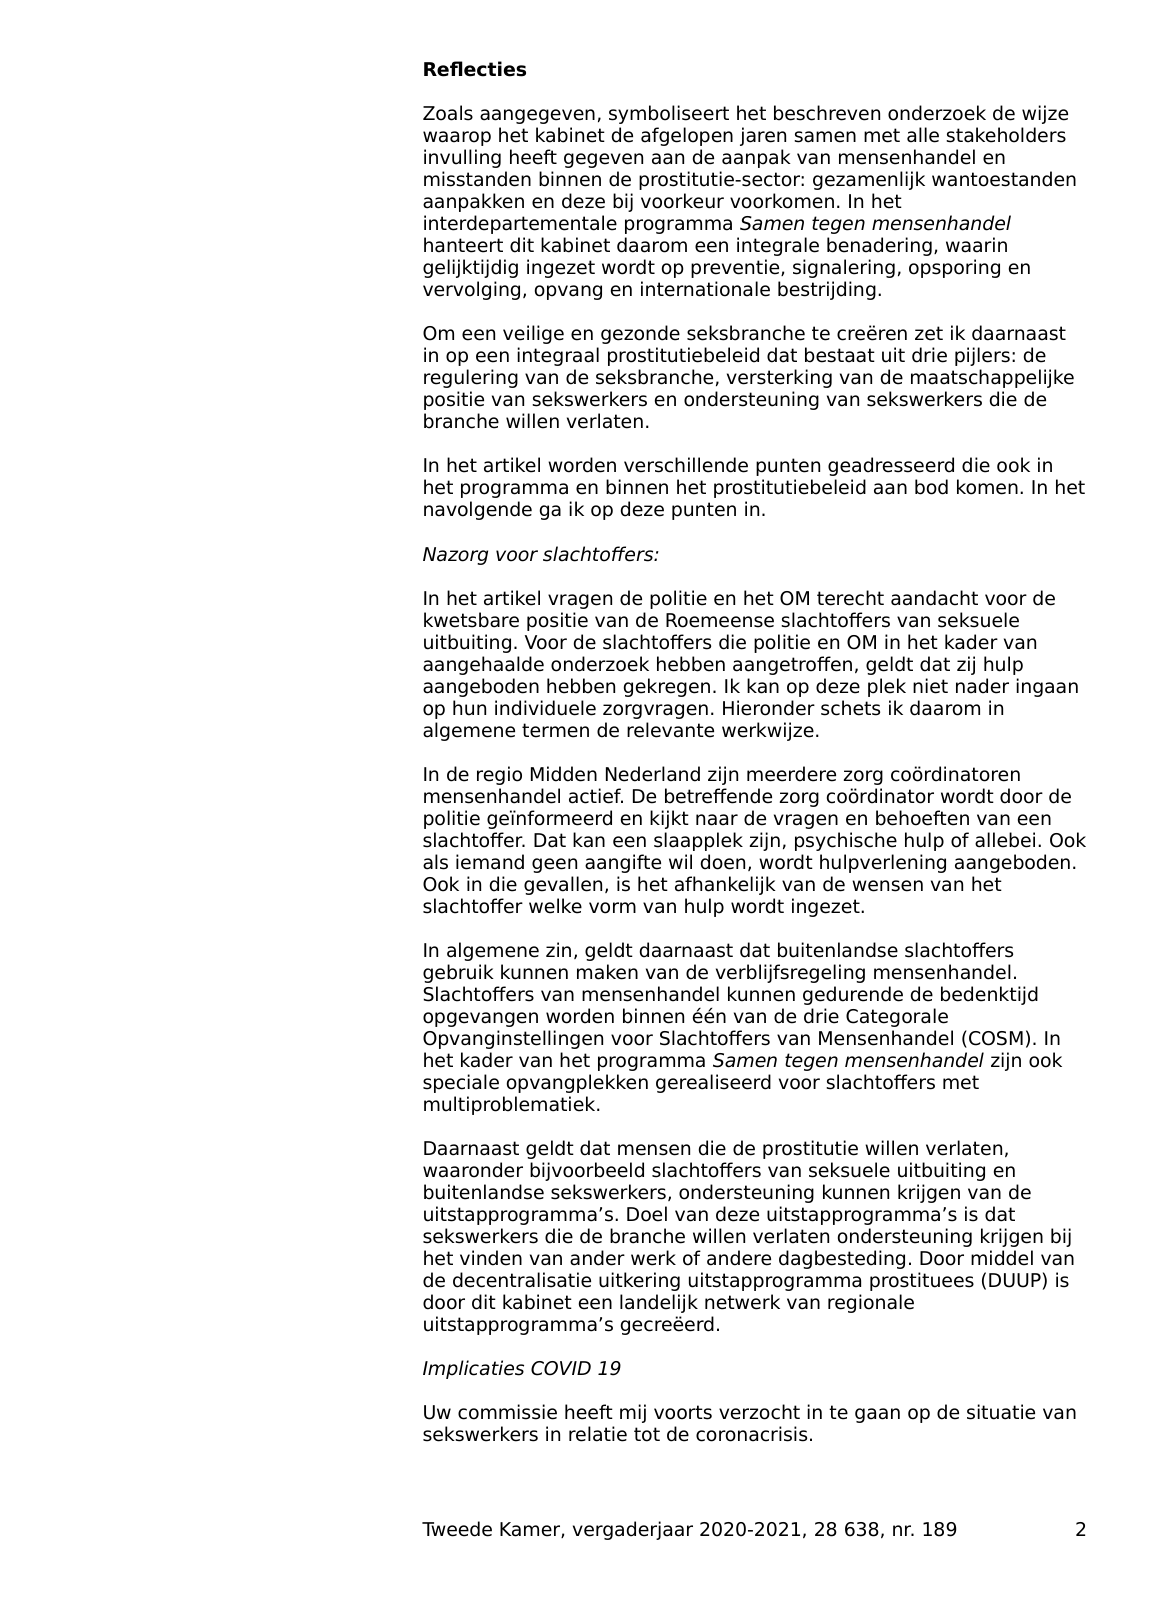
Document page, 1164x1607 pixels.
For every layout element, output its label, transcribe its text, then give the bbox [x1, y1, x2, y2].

subtitle Implicaties COVID 19 [422, 1358, 1087, 1380]
text Zoals aangegeven, symboliseert het beschreven onderzoek de wijze waarop het kabinet de afgelopen jaren samen met alle stakeholders invulling heeft gegeven aan de aanpak van mensenhandel en misstanden binnen de prostitutie-sector: gezamenlijk wantoestanden aanpakken en deze bij voorkeur voorkomen. In het interdepartementale programma Samen tegen mensenhandel hanteert dit kabinet daarom een integrale benadering, waarin gelijktijdig ingezet wordt op preventie, signalering, opsporing en vervolging, opvang en internationale bestrijding. [422, 103, 1087, 301]
text In de regio Midden Nederland zijn meerdere zorg coördinatoren mensenhandel actief. De betreffende zorg coördinator wordt door de politie geïnformeerd en kijkt naar de vragen en behoeften van een slachtoffer. Dat kan een slaapplek zijn, psychische hulp of allebei. Ook als iemand geen aangifte wil doen, wordt hulpverlening aangeboden. Ook in die gevallen, is het afhankelijk van de wensen van het slachtoffer welke vorm van hulp wordt ingezet. [422, 764, 1087, 917]
text In algemene zin, geldt daarnaast dat buitenlandse slachtoffers gebruik kunnen maken van de verblijfsregeling mensenhandel. Slachtoffers van mensenhandel kunnen gedurende de bedenktijd opgevangen worden binnen één van de drie Categorale Opvanginstellingen voor Slachtoffers van Mensenhandel (COSM). In het kader van het programma Samen tegen mensenhandel zijn ook speciale opvangplekken gerealiseerd voor slachtoffers met multiproblematiek. [422, 940, 1087, 1116]
subtitle Nazorg voor slachtoffers: [422, 543, 1087, 565]
text In het artikel worden verschillende punten geadresseerd die ook in het programma en binnen het prostitutiebeleid aan bod komen. In het navolgende ga ik op deze punten in. [422, 455, 1087, 521]
text Daarnaast geldt dat mensen die de prostitutie willen verlaten, waaronder bijvoorbeeld slachtoffers van seksuele uitbuiting en buitenlandse sekswerkers, ondersteuning kunnen krijgen van de uitstapprogramma’s. Doel van deze uitstapprogramma’s is dat sekswerkers die de branche willen verlaten ondersteuning krijgen bij het vinden van ander werk of andere dagbesteding. Door middel van de decentralisatie uitkering uitstapprogramma prostituees (DUUP) is door dit kabinet een landelijk netwerk van regionale uitstapprogramma’s gecreëerd. [422, 1138, 1087, 1336]
text In het artikel vragen de politie en het OM terecht aandacht voor de kwetsbare positie van de Roemeense slachtoffers van seksuele uitbuiting. Voor de slachtoffers die politie en OM in het kader van aangehaalde onderzoek hebben aangetroffen, geldt dat zij hulp aangeboden hebben gekregen. Ik kan op deze plek niet nader ingaan op hun individuele zorgvragen. Hieronder schets ik daarom in algemene termen de relevante werkwijze. [422, 588, 1087, 741]
text Uw commissie heeft mij voorts verzocht in te gaan op de situatie van sekswerkers in relatie tot de coronacrisis. [422, 1402, 1087, 1446]
text Om een veilige en gezonde seksbranche te creëren zet ik daarnaast in op een integraal prostitutiebeleid dat bestaat uit drie pijlers: de regulering van de seksbranche, versterking van de maatschappelijke positie van sekswerkers en ondersteuning van sekswerkers die de branche willen verlaten. [422, 323, 1087, 433]
subtitle Reflecties [422, 59, 1087, 81]
